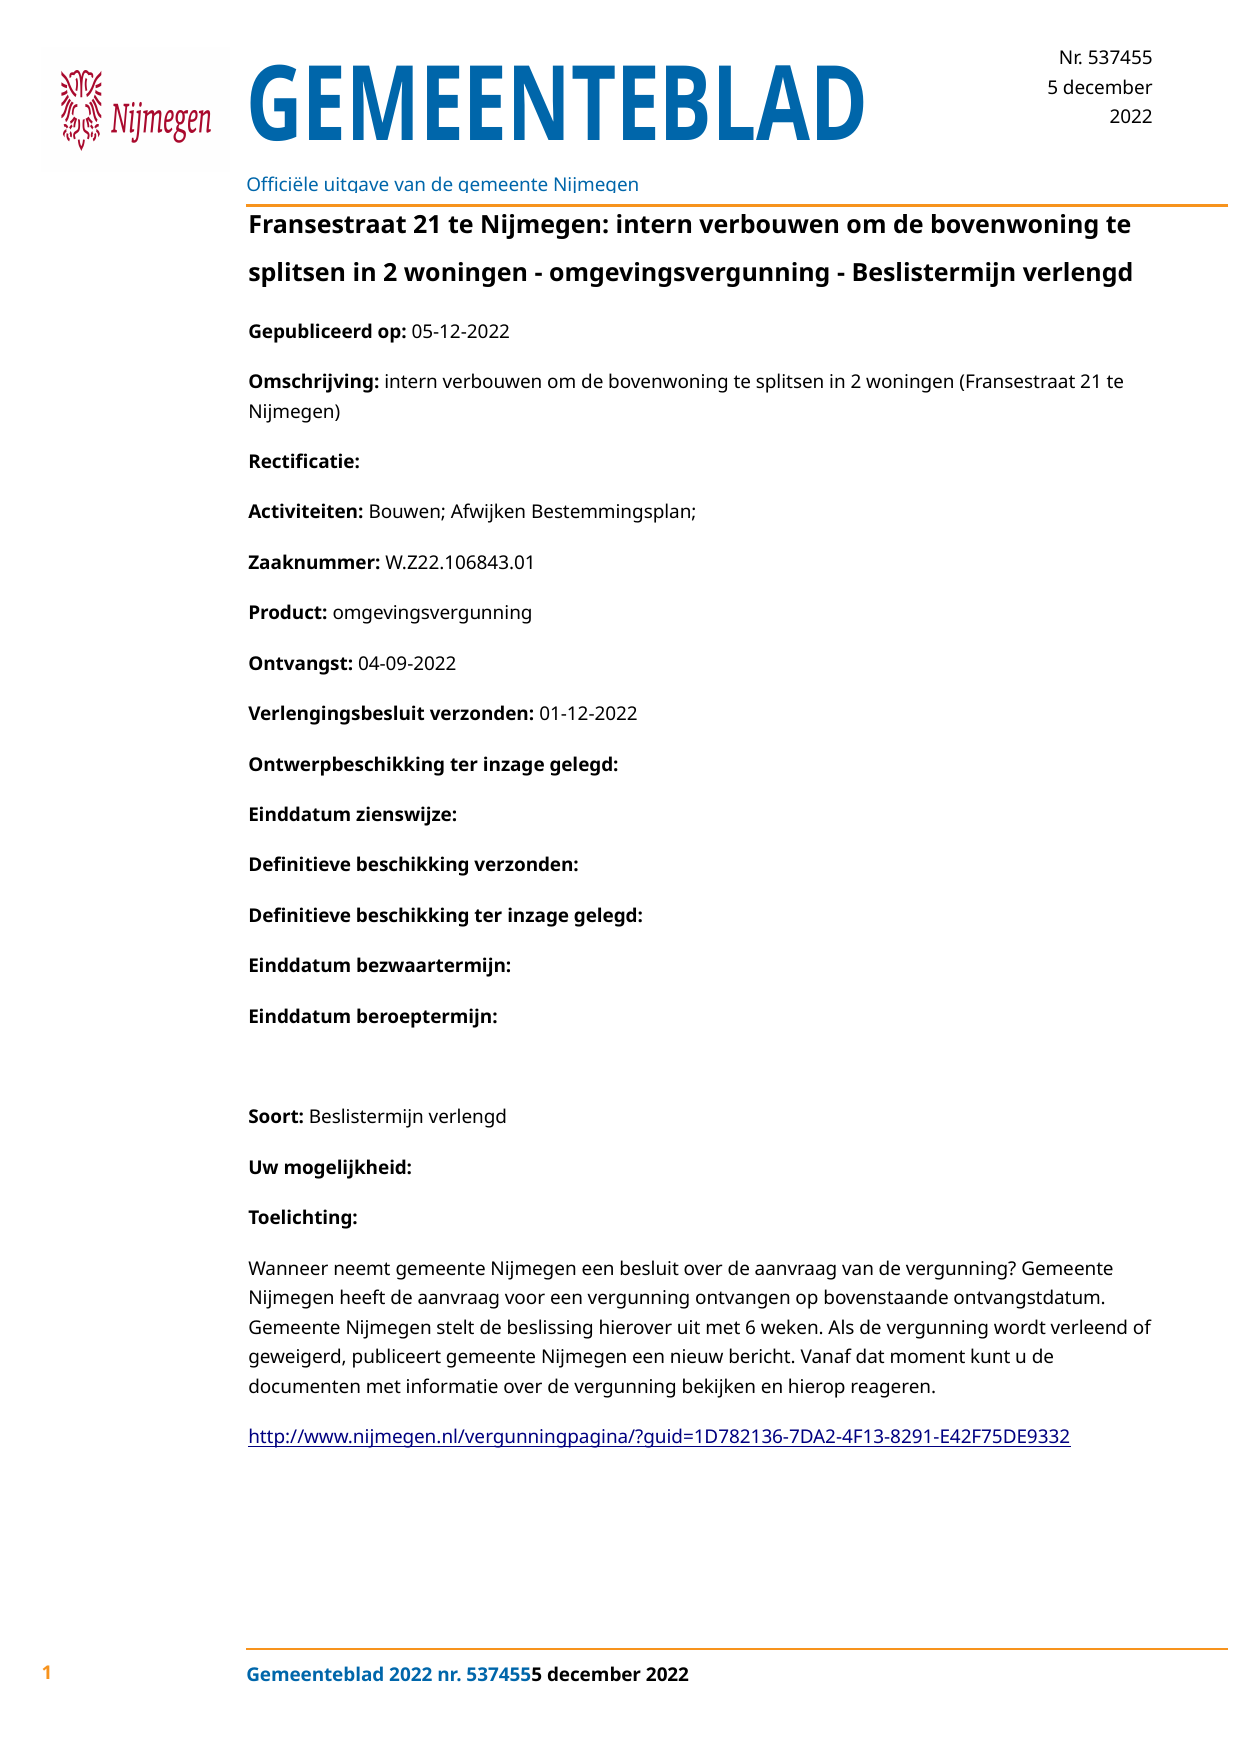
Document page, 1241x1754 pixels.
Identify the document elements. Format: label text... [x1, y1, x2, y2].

text Omschrijving: intern verbouwen om de bovenwoning te splitsen in 2 woningen (Fransestraat 21 te Nijmegen) [248, 368, 1152, 424]
text Wanneer neemt gemeente Nijmegen een besluit over de aanvraag van de vergunning? Gemeente Nijmegen heeft de aanvraag voor een vergunning ontvangen op bovenstaande ontvangstdatum. Gemeente Nijmegen stelt de beslissing hierover uit met 6 weken. Als de vergunning wordt verleend of geweigerd, publiceert gemeente Nijmegen een nieuw bericht. Vanaf dat moment kunt u de documenten met informatie over de vergunning bekijken en hierop reageren. [248, 1255, 1152, 1399]
text Ontwerpbeschikking ter inzage gelegd: [248, 751, 1152, 777]
text Einddatum beroeptermijn: [248, 1003, 1152, 1029]
text Einddatum zienswijze: [248, 801, 1152, 827]
picture [41, 47, 231, 172]
text Fransestraat 21 te Nijmegen: intern verbouwen om de bovenwoning te splitsen in 2 woningen - omgevingsvergunning - Beslistermijn verlengd [248, 207, 1152, 288]
text Zaaknummer: W.Z22.106843.01 [248, 549, 1152, 575]
text Verlengingsbesluit verzonden: 01-12-2022 [248, 700, 1152, 726]
text Rectificatie: [248, 448, 1152, 474]
text Definitieve beschikking ter inzage gelegd: [248, 902, 1152, 928]
text Uw mogelijkheid: [248, 1154, 1152, 1180]
text Einddatum bezwaartermijn: [248, 952, 1152, 978]
text http://www.nijmegen.nl/vergunningpagina/?guid=1D782136-7DA2-4F13-8291-E42F75DE9332 [248, 1424, 1152, 1449]
text Definitieve beschikking verzonden: [248, 852, 1152, 877]
text Product: omgevingsvergunning [248, 599, 1152, 625]
text Activiteiten: Bouwen; Afwijken Bestemmingsplan; [248, 499, 1152, 524]
text Gepubliceerd op: 05-12-2022 [248, 318, 1152, 344]
text Ontvangst: 04-09-2022 [248, 650, 1152, 676]
text Soort: Beslistermijn verlengd [248, 1104, 1152, 1129]
text Toelichting: [248, 1204, 1152, 1230]
